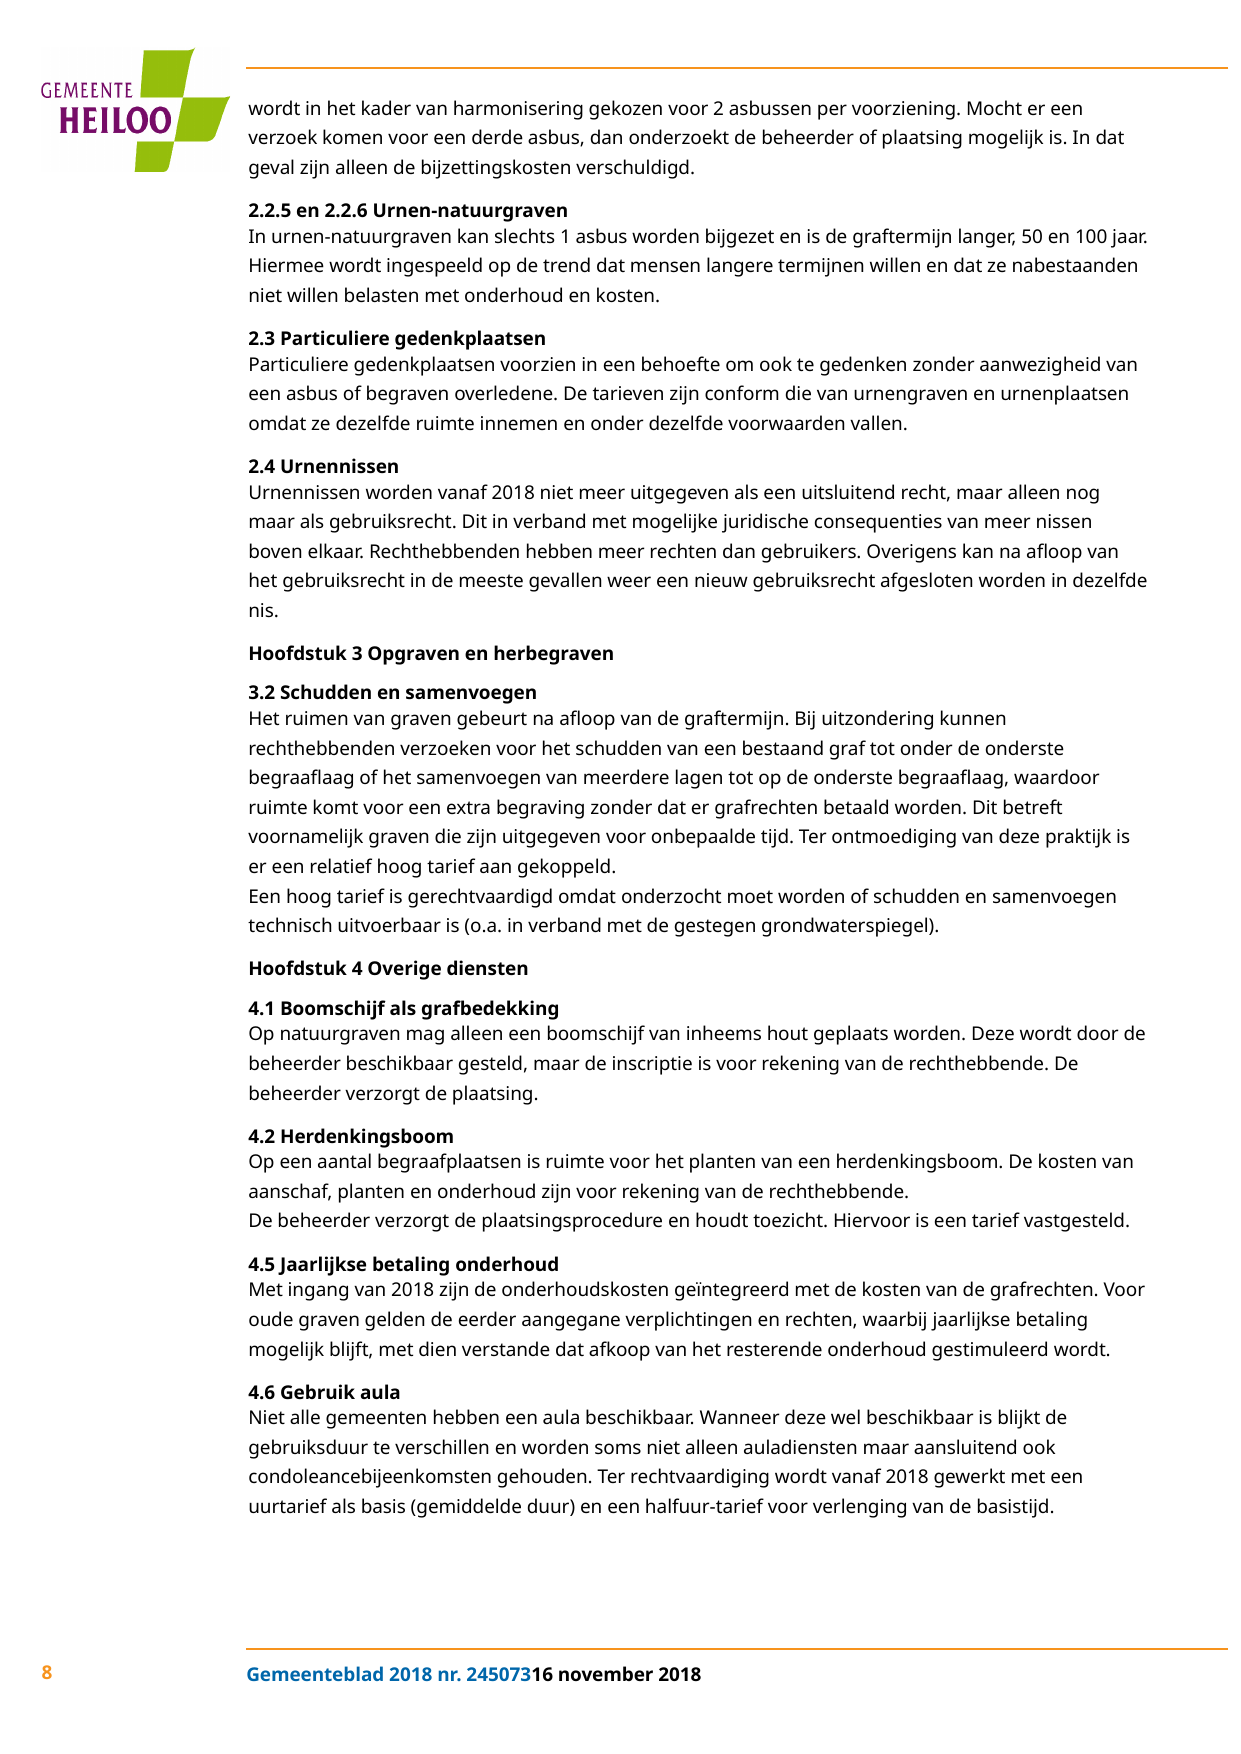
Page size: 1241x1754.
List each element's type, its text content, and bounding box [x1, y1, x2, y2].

text Met ingang van 2018 zijn de onderhoudskosten geïntegreerd met de kosten van de grafrechten. Voor oude graven gelden de eerder aangegane verplichtingen en rechten, waarbij jaarlijkse betaling mogelijk blijft, met dien verstande dat afkoop van het resterende onderhoud gestimuleerd wordt. [248, 1277, 1152, 1361]
text 4.6 Gebruik aula [248, 1379, 1152, 1404]
text Niet alle gemeenten hebben een aula beschikbaar. Wanneer deze wel beschikbaar is blijkt de gebruiksduur te verschillen en worden soms niet alleen auladiensten maar aansluitend ook condoleancebijeenkomsten gehouden. Ter rechtvaardiging wordt vanaf 2018 gewerkt met een uurtarief als basis (gemiddelde duur) en een halfuur-tarief voor verlenging van de basistijd. [248, 1404, 1152, 1519]
text wordt in het kader van harmonisering gekozen voor 2 asbussen per voorziening. Mocht er een verzoek komen voor een derde asbus, dan onderzoekt de beheerder of plaatsing mogelijk is. In dat geval zijn alleen de bijzettingskosten verschuldigd. [248, 95, 1152, 180]
text 4.2 Herdenkingsboom [248, 1123, 1152, 1148]
text 4.1 Boomschijf als grafbedekking [248, 995, 1152, 1021]
text 2.2.5 en 2.2.6 Urnen-natuurgraven [248, 197, 1152, 223]
text Hoofdstuk 3 Opgraven en herbegraven [248, 640, 1152, 666]
text Op een aantal begraafplaatsen is ruimte voor het planten van een herdenkingsboom. De kosten van aanschaf, planten en onderhoud zijn voor rekening van de rechthebbende. [248, 1148, 1152, 1204]
text Een hoog tarief is gerechtvaardigd omdat onderzocht moet worden of schudden en samenvoegen technisch uitvoerbaar is (o.a. in verband met de gestegen grondwaterspiegel). [248, 883, 1152, 938]
text De beheerder verzorgt de plaatsingsprocedure en houdt toezicht. Hiervoor is een tarief vastgesteld. [248, 1208, 1152, 1233]
text 4.5 Jaarlijkse betaling onderhoud [248, 1251, 1152, 1277]
text In urnen-natuurgraven kan slechts 1 asbus worden bijgezet en is de graftermijn langer, 50 en 100 jaar. Hiermee wordt ingespeeld op de trend dat mensen langere termijnen willen en dat ze nabestaanden niet willen belasten met onderhoud en kosten. [248, 223, 1152, 308]
picture [41, 47, 231, 172]
text Hoofdstuk 4 Overige diensten [248, 956, 1152, 981]
text Op natuurgraven mag alleen een boomschijf van inheems hout geplaats worden. Deze wordt door de beheerder beschikbaar gesteld, maar de inscriptie is voor rekening van de rechthebbende. De beheerder verzorgt de plaatsing. [248, 1021, 1152, 1105]
text 2.3 Particuliere gedenkplaatsen [248, 325, 1152, 351]
text 2.4 Urnennissen [248, 453, 1152, 479]
text Particuliere gedenkplaatsen voorzien in een behoefte om ook te gedenken zonder aanwezigheid van een asbus of begraven overledene. De tarieven zijn conform die van urnengraven en urnenplaatsen omdat ze dezelfde ruimte innemen en onder dezelfde voorwaarden vallen. [248, 351, 1152, 436]
text Het ruimen van graven gebeurt na afloop van de graftermijn. Bij uitzondering kunnen rechthebbenden verzoeken voor het schudden van een bestaand graf tot onder de onderste begraaflaag of het samenvoegen van meerdere lagen tot op de onderste begraaflaag, waardoor ruimte komt voor een extra begraving zonder dat er grafrechten betaald worden. Dit betreft voornamelijk graven die zijn uitgegeven voor onbepaalde tijd. Ter ontmoediging van deze praktijk is er een relatief hoog tarief aan gekoppeld. [248, 705, 1152, 879]
text Urnennissen worden vanaf 2018 niet meer uitgegeven als een uitsluitend recht, maar alleen nog maar als gebruiksrecht. Dit in verband met mogelijke juridische consequenties van meer nissen boven elkaar. Rechthebbenden hebben meer rechten dan gebruikers. Overigens kan na afloop van het gebruiksrecht in de meeste gevallen weer een nieuw gebruiksrecht afgesloten worden in dezelfde nis. [248, 479, 1152, 623]
text 3.2 Schudden en samenvoegen [248, 679, 1152, 705]
